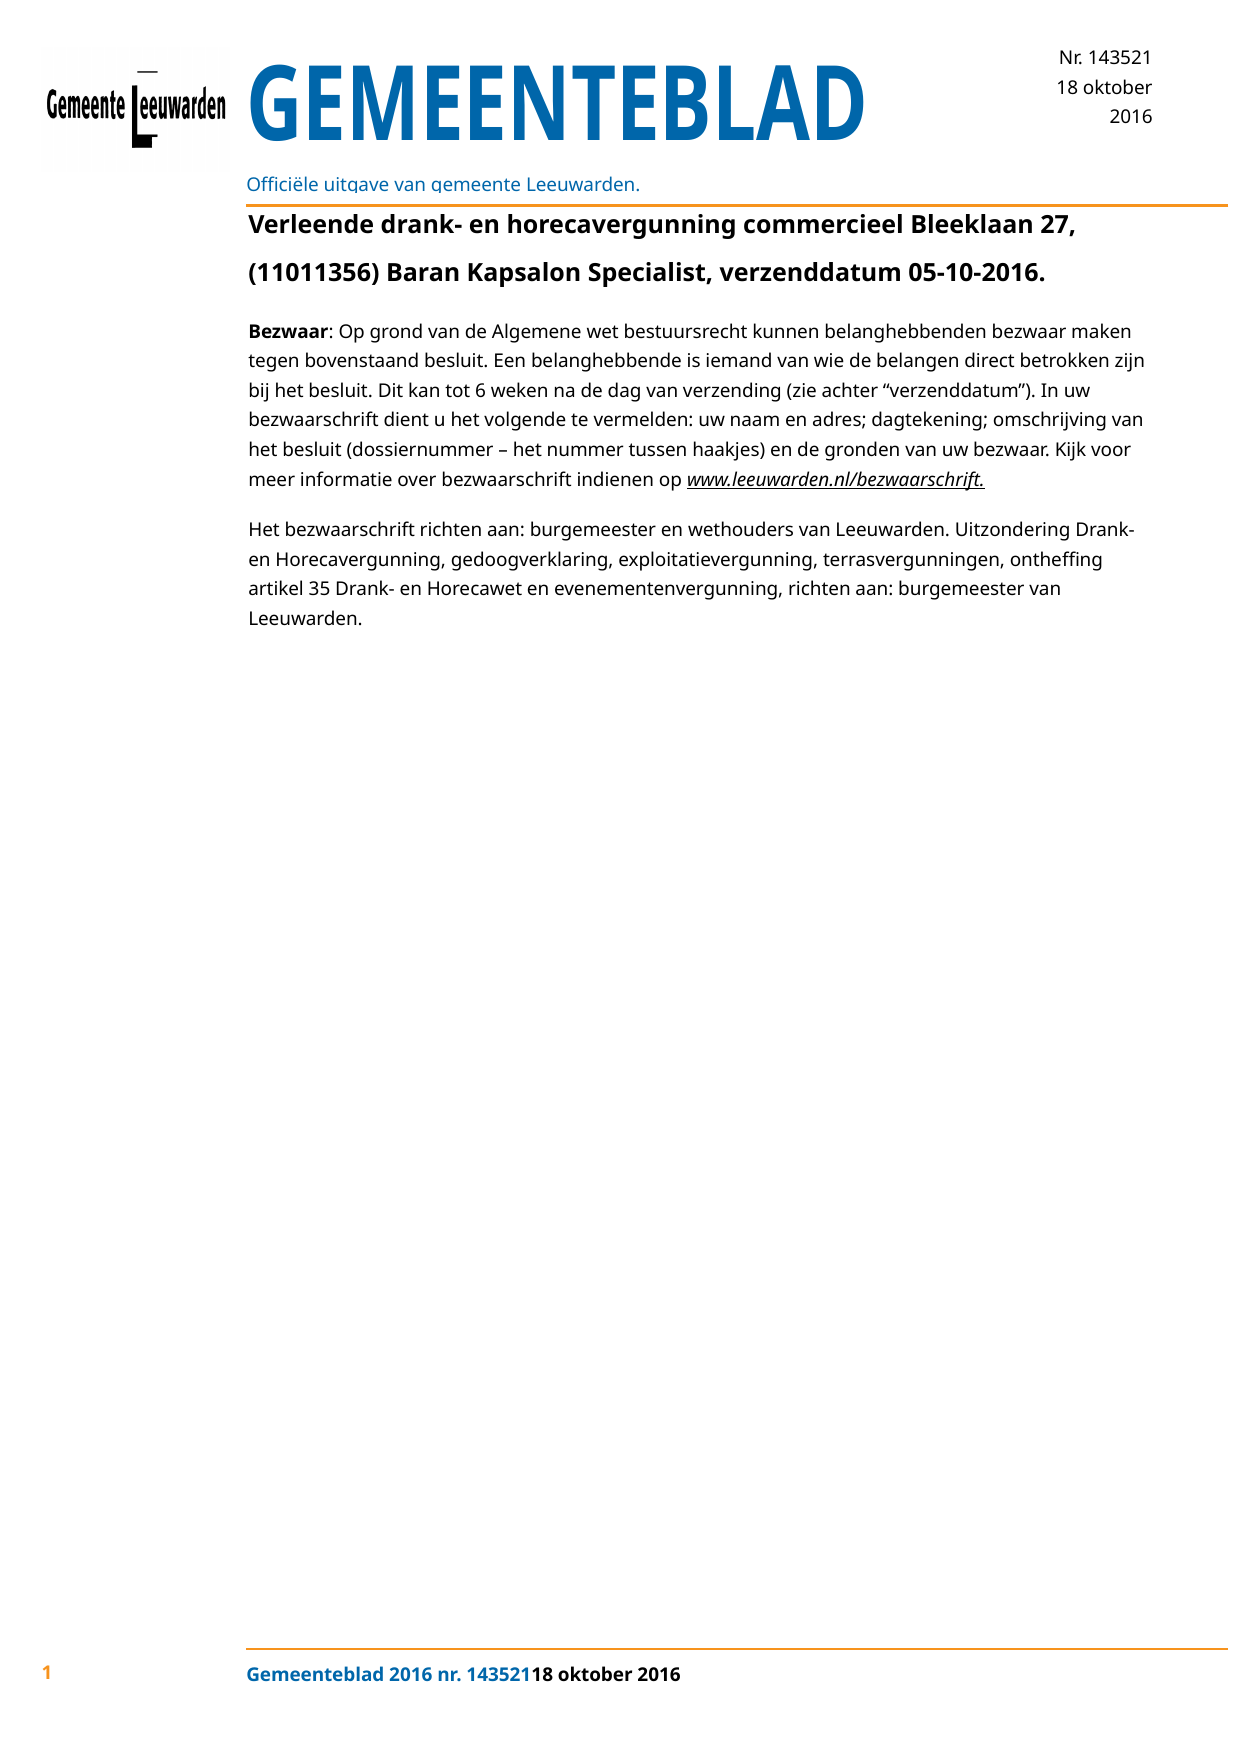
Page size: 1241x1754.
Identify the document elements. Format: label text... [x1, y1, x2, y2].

picture [41, 47, 231, 172]
text Verleende drank- en horecavergunning commercieel Bleeklaan 27, (11011356) Baran Kapsalon Specialist, verzenddatum 05-10-2016. [248, 207, 1152, 288]
text Het bezwaarschrift richten aan: burgemeester en wethouders van Leeuwarden. Uitzondering Drank- en Horecavergunning, gedoogverklaring, exploitatievergunning, terrasvergunningen, ontheffing artikel 35 Drank- en Horecawet en evenementenvergunning, richten aan: burgemeester van Leeuwarden. [248, 516, 1152, 631]
text Bezwaar: Op grond van de Algemene wet bestuursrecht kunnen belanghebbenden bezwaar maken tegen bovenstaand besluit. Een belanghebbende is iemand van wie de belangen direct betrokken zijn bij het besluit. Dit kan tot 6 weken na de dag van verzending (zie achter “verzenddatum”). In uw bezwaarschrift dient u het volgende te vermelden: uw naam en adres; dagtekening; omschrijving van het besluit (dossiernummer – het nummer tussen haakjes) en de gronden van uw bezwaar. Kijk voor meer informatie over bezwaarschrift indienen op www.leeuwarden.nl/bezwaarschrift. [248, 318, 1152, 492]
